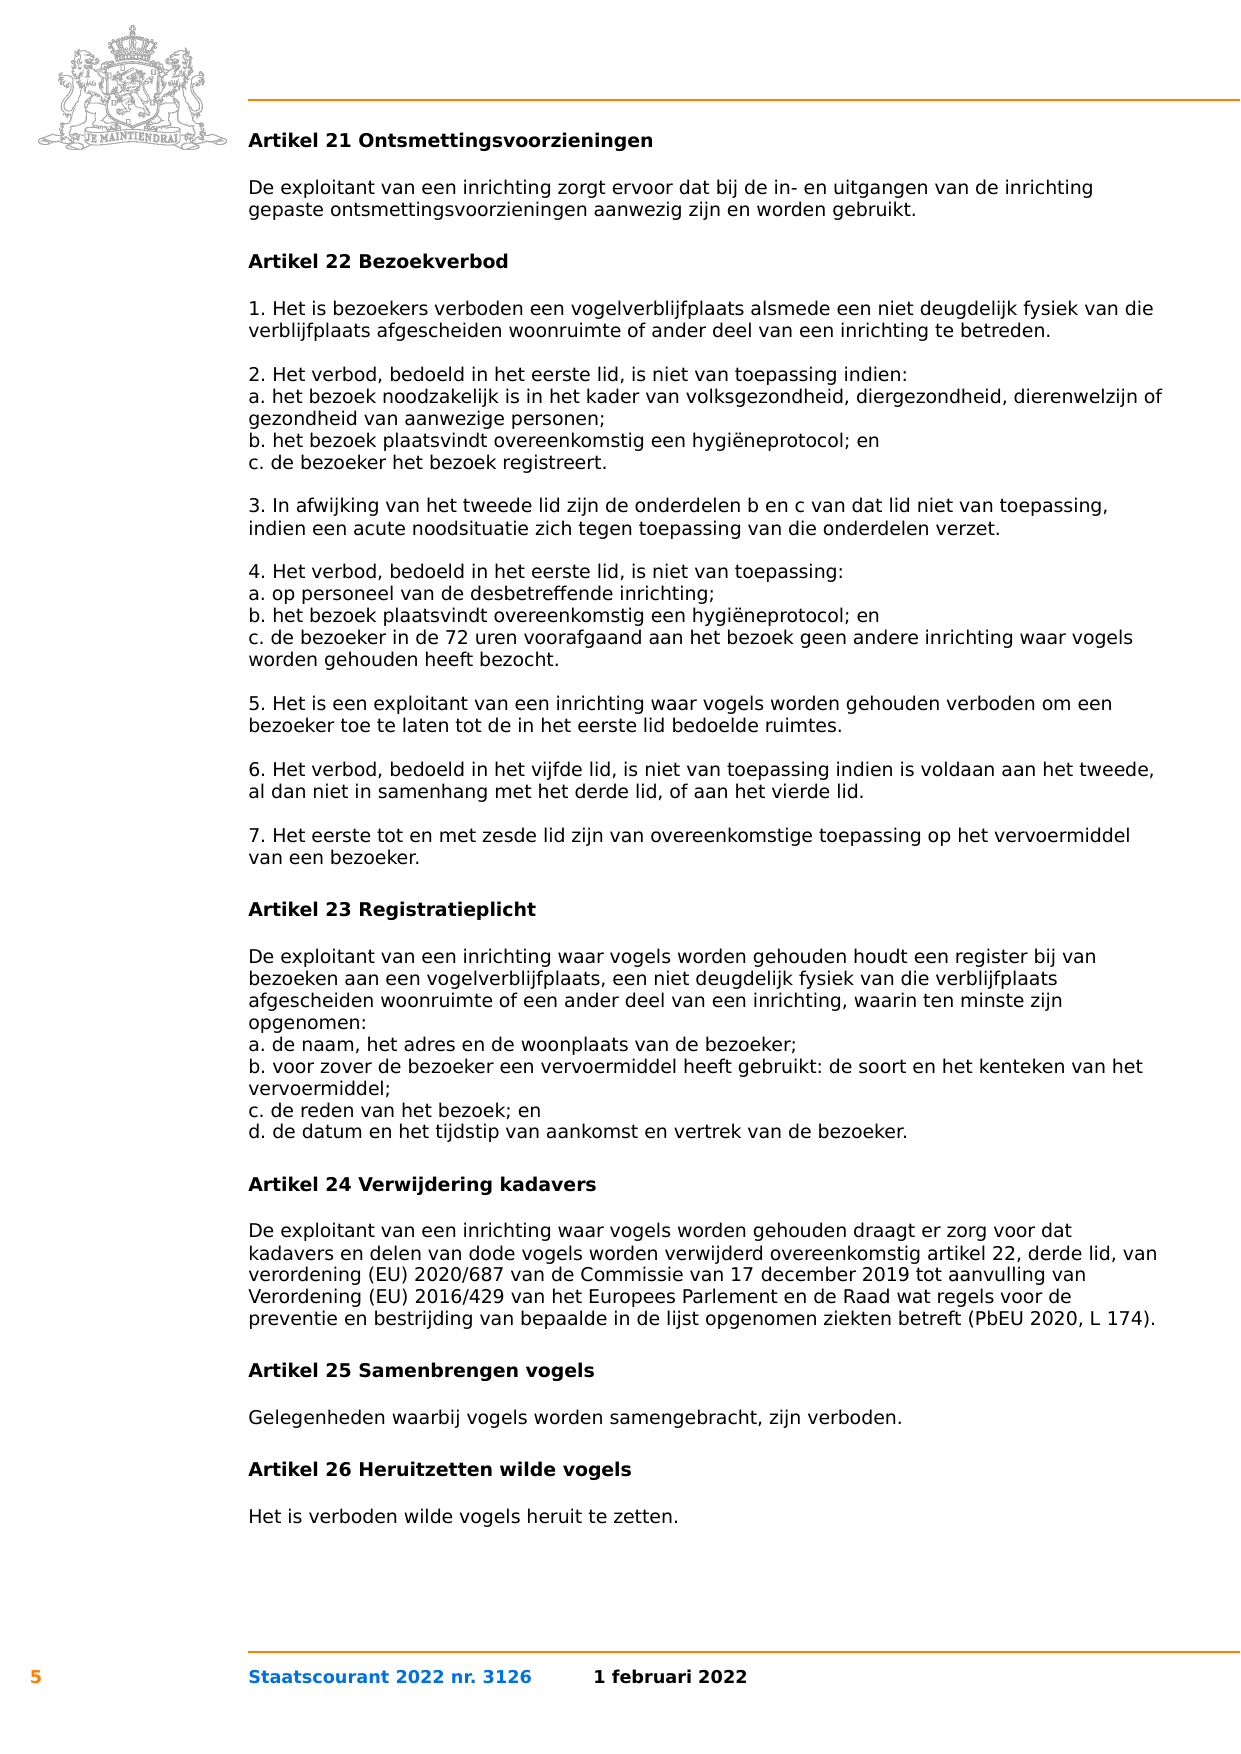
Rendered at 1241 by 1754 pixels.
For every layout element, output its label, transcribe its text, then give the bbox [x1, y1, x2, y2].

picture [38, 25, 227, 150]
text c. de bezoeker het bezoek registreert. [248, 452, 1163, 473]
text De exploitant van een inrichting zorgt ervoor dat bij de in- en uitgangen van de inrichting gepaste ontsmettingsvoorzieningen aanwezig zijn en worden gebruikt. [248, 177, 1163, 221]
subtitle Artikel 25 Samenbrengen vogels [248, 1360, 1163, 1382]
text De exploitant van een inrichting waar vogels worden gehouden draagt er zorg voor dat kadavers en delen van dode vogels worden verwijderd overeenkomstig artikel 22, derde lid, van verordening (EU) 2020/687 van de Commissie van 17 december 2019 tot aanvulling van Verordening (EU) 2016/429 van het Europees Parlement en de Raad wat regels voor de preventie en bestrijding van bepaalde in de lijst opgenomen ziekten betreft (PbEU 2020, L 174). [248, 1220, 1163, 1330]
text b. het bezoek plaatsvindt overeenkomstig een hygiëneprotocol; en [248, 605, 1163, 627]
text c. de reden van het bezoek; en [248, 1099, 1163, 1121]
text De exploitant van een inrichting waar vogels worden gehouden houdt een register bij van bezoeken aan een vogelverblijfplaats, een niet deugdelijk fysiek van die verblijfplaats afgescheiden woonruimte of een ander deel van een inrichting, waarin ten minste zijn opgenomen: [248, 946, 1163, 1033]
text 7. Het eerste tot en met zesde lid zijn van overeenkomstige toepassing op het vervoermiddel van een bezoeker. [248, 825, 1163, 869]
text 3. In afwijking van het tweede lid zijn de onderdelen b en c van dat lid niet van toepassing, indien een acute noodsituatie zich tegen toepassing van die onderdelen verzet. [248, 495, 1163, 539]
text c. de bezoeker in de 72 uren voorafgaand aan het bezoek geen andere inrichting waar vogels worden gehouden heeft bezocht. [248, 627, 1163, 671]
text 4. Het verbod, bedoeld in het eerste lid, is niet van toepassing: [248, 561, 1163, 583]
text b. voor zover de bezoeker een vervoermiddel heeft gebruikt: de soort en het kenteken van het vervoermiddel; [248, 1056, 1163, 1099]
text a. het bezoek noodzakelijk is in het kader van volksgezondheid, diergezondheid, dierenwelzijn of gezondheid van aanwezige personen; [248, 386, 1163, 429]
text b. het bezoek plaatsvindt overeenkomstig een hygiëneprotocol; en [248, 429, 1163, 452]
text Gelegenheden waarbij vogels worden samengebracht, zijn verboden. [248, 1407, 1163, 1429]
text 2. Het verbod, bedoeld in het eerste lid, is niet van toepassing indien: [248, 364, 1163, 386]
text a. op personeel van de desbetreffende inrichting; [248, 583, 1163, 605]
subtitle Artikel 26 Heruitzetten wilde vogels [248, 1459, 1163, 1481]
text Het is verboden wilde vogels heruit te zetten. [248, 1506, 1163, 1528]
subtitle Artikel 21 Ontsmettingsvoorzieningen [248, 130, 1163, 152]
text 1. Het is bezoekers verboden een vogelverblijfplaats alsmede een niet deugdelijk fysiek van die verblijfplaats afgescheiden woonruimte of ander deel van een inrichting te betreden. [248, 298, 1163, 342]
text 5. Het is een exploitant van een inrichting waar vogels worden gehouden verboden om een bezoeker toe te laten tot de in het eerste lid bedoelde ruimtes. [248, 693, 1163, 737]
subtitle Artikel 22 Bezoekverbod [248, 251, 1163, 273]
text a. de naam, het adres en de woonplaats van de bezoeker; [248, 1033, 1163, 1056]
subtitle Artikel 23 Registratieplicht [248, 899, 1163, 921]
subtitle Artikel 24 Verwijdering kadavers [248, 1173, 1163, 1195]
text d. de datum en het tijdstip van aankomst en vertrek van de bezoeker. [248, 1121, 1163, 1143]
text 6. Het verbod, bedoeld in het vijfde lid, is niet van toepassing indien is voldaan aan het tweede, al dan niet in samenhang met het derde lid, of aan het vierde lid. [248, 759, 1163, 803]
